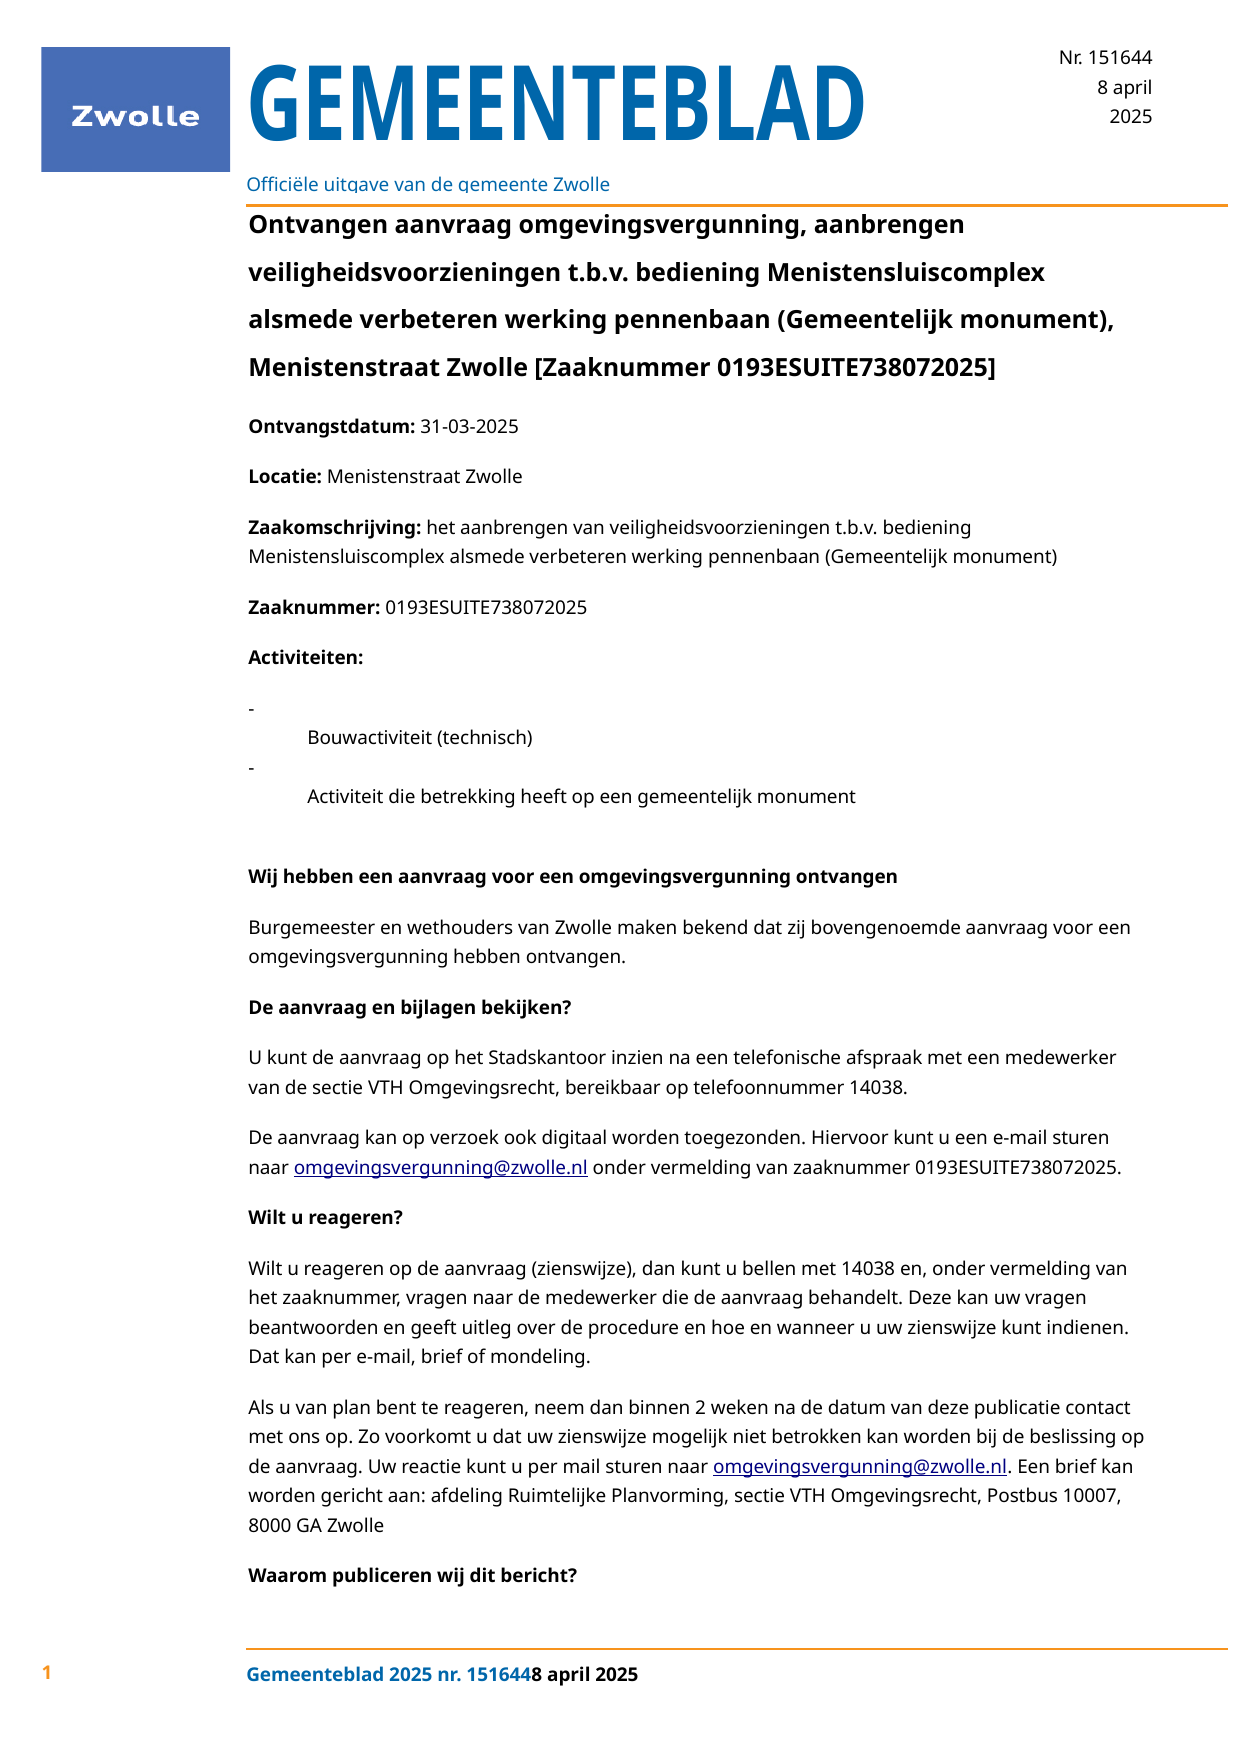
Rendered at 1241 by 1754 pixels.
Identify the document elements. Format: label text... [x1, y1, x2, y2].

text De aanvraag kan op verzoek ook digitaal worden toegezonden. Hiervoor kunt u een e-mail sturen naar omgevingsvergunning@zwolle.nl onder vermelding van zaaknummer 0193ESUITE738072025. [248, 1124, 1152, 1180]
text Wij hebben een aanvraag voor een omgevingsvergunning ontvangen [248, 863, 1152, 889]
text Wilt u reageren? [248, 1204, 1152, 1230]
text Als u van plan bent te reageren, neem dan binnen 2 weken na de datum van deze publicatie contact met ons op. Zo voorkomt u dat uw zienswijze mogelijk niet betrokken kan worden bij de beslissing op de aanvraag. Uw reactie kunt u per mail sturen naar omgevingsvergunning@zwolle.nl. Een brief kan worden gericht aan: afdeling Ruimtelijke Planvorming, sectie VTH Omgevingsrecht, Postbus 10007, 8000 GA Zwolle [248, 1394, 1152, 1538]
text Activiteiten: [248, 644, 1152, 670]
text Zaakomschrijving: het aanbrengen van veiligheidsvoorzieningen t.b.v. bediening Menistensluiscomplex alsmede verbeteren werking pennenbaan (Gemeentelijk monument) [248, 514, 1152, 569]
text Ontvangstdatum: 31-03-2025 [248, 413, 1152, 439]
text Zaaknummer: 0193ESUITE738072025 [248, 594, 1152, 620]
text U kunt de aanvraag op het Stadskantoor inzien na een telefonische afspraak met een medewerker van de sectie VTH Omgevingsrecht, bereikbaar op telefoonnummer 14038. [248, 1044, 1152, 1100]
picture [41, 47, 231, 172]
text De aanvraag en bijlagen bekijken? [248, 994, 1152, 1020]
text Waarom publiceren wij dit bericht? [248, 1563, 1152, 1588]
text Burgemeester en wethouders van Zwolle maken bekend dat zij bovengenoemde aanvraag voor een omgevingsvergunning hebben ontvangen. [248, 914, 1152, 969]
text Locatie: Menistenstraat Zwolle [248, 463, 1152, 489]
text Ontvangen aanvraag omgevingsvergunning, aanbrengen veiligheidsvoorzieningen t.b.v. bediening Menistensluiscomplex alsmede verbeteren werking pennenbaan (Gemeentelijk monument), Menistenstraat Zwolle [Zaaknummer 0193ESUITE738072025] [248, 207, 1152, 384]
text Wilt u reageren op de aanvraag (zienswijze), dan kunt u bellen met 14038 en, onder vermelding van het zaaknummer, vragen naar de medewerker die de aanvraag behandelt. Deze kan uw vragen beantwoorden en geeft uitleg over de procedure en hoe en wanneer u uw zienswijze kunt indienen. Dat kan per e-mail, brief of mondeling. [248, 1255, 1152, 1369]
list Activiteit die betrekking heeft op een gemeentelijk monument [248, 783, 1152, 809]
list Bouwactiviteit (technisch) [248, 724, 1152, 750]
